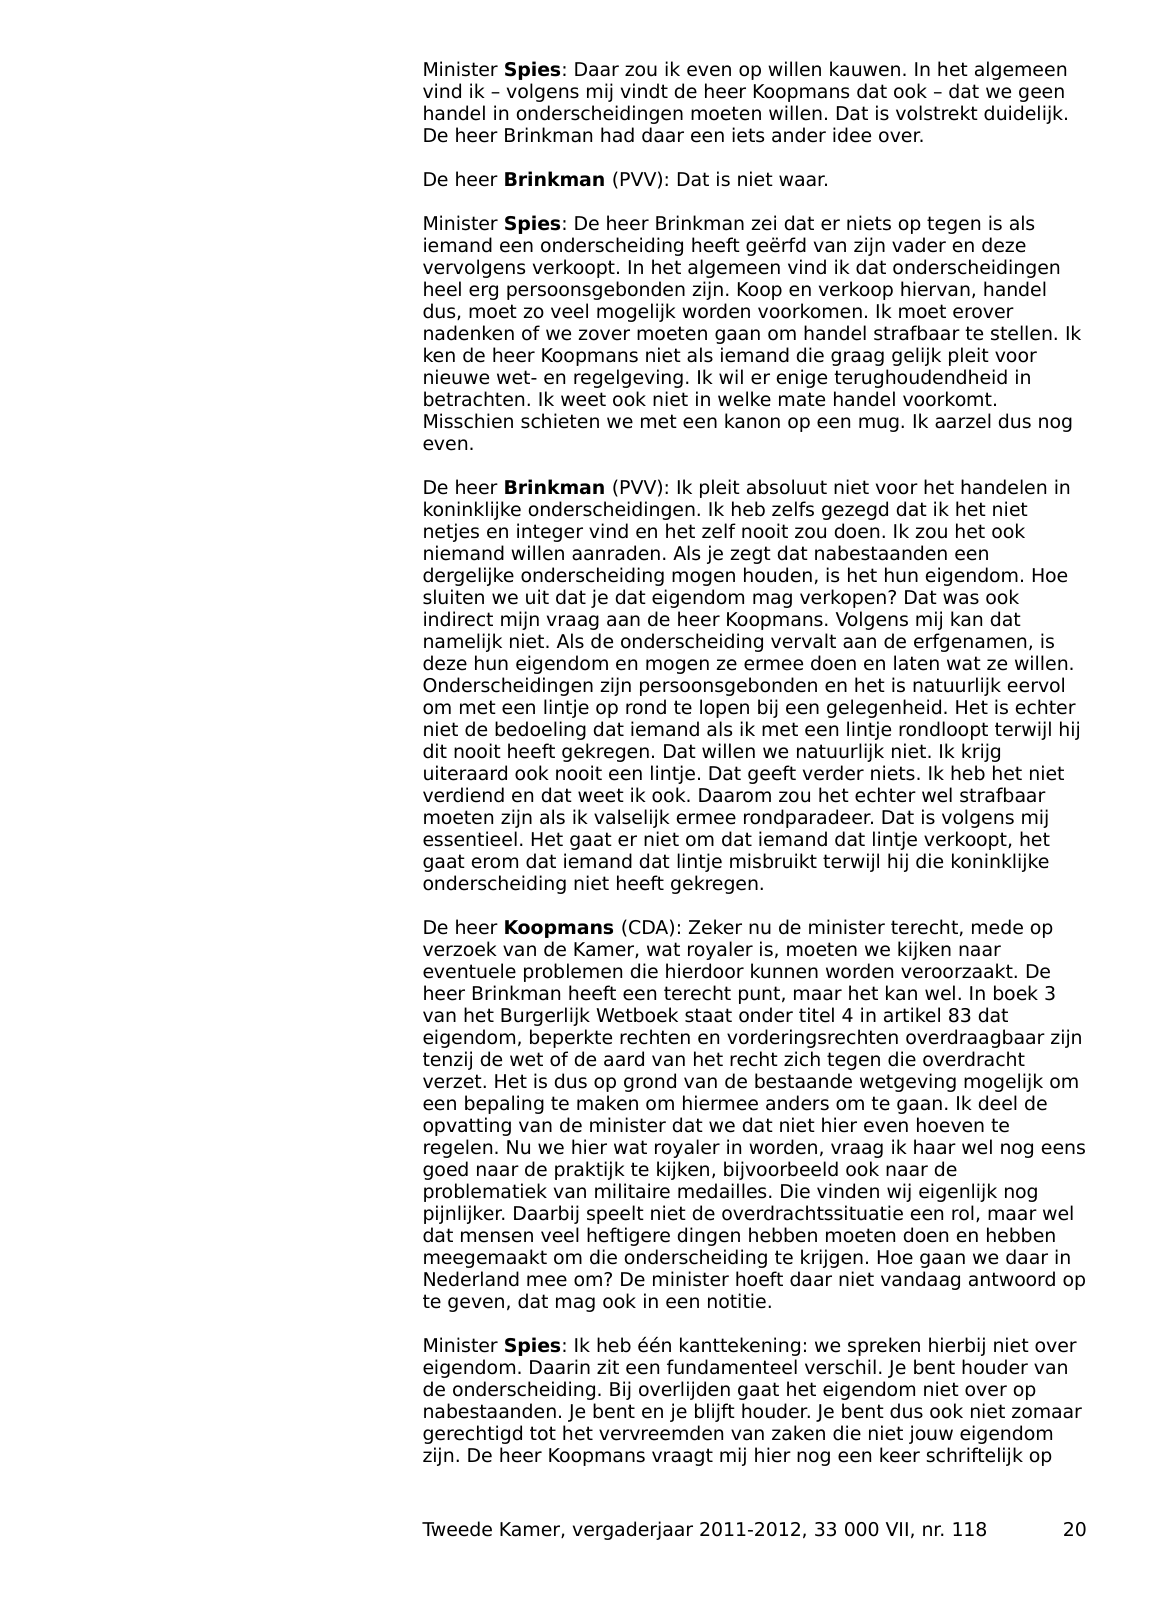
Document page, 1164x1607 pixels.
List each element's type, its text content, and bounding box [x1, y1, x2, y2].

text De heer Brinkman (PVV): Dat is niet waar. [422, 169, 1087, 191]
text De heer Koopmans (CDA): Zeker nu de minister terecht, mede op verzoek van de Kamer, wat royaler is, moeten we kijken naar eventuele problemen die hierdoor kunnen worden veroorzaakt. De heer Brinkman heeft een terecht punt, maar het kan wel. In boek 3 van het Burgerlijk Wetboek staat onder titel 4 in artikel 83 dat eigendom, beperkte rechten en vorderingsrechten overdraagbaar zijn tenzij de wet of de aard van het recht zich tegen die overdracht verzet. Het is dus op grond van de bestaande wetgeving mogelijk om een bepaling te maken om hiermee anders om te gaan. Ik deel de opvatting van de minister dat we dat niet hier even hoeven te regelen. Nu we hier wat royaler in worden, vraag ik haar wel nog eens goed naar de praktijk te kijken, bijvoorbeeld ook naar de problematiek van militaire medailles. Die vinden wij eigenlijk nog pijnlijker. Daarbij speelt niet de overdrachtssituatie een rol, maar wel dat mensen veel heftigere dingen hebben moeten doen en hebben meegemaakt om die onderscheiding te krijgen. Hoe gaan we daar in Nederland mee om? De minister hoeft daar niet vandaag antwoord op te geven, dat mag ook in een notitie. [422, 917, 1087, 1313]
text Onderscheidingen zijn persoonsgebonden en het is natuurlijk eervol om met een lintje op rond te lopen bij een gelegenheid. Het is echter niet de bedoeling dat iemand als ik met een lintje rondloopt terwijl hij dit nooit heeft gekregen. Dat willen we natuurlijk niet. Ik krijg uiteraard ook nooit een lintje. Dat geeft verder niets. Ik heb het niet verdiend en dat weet ik ook. Daarom zou het echter wel strafbaar moeten zijn als ik valselijk ermee rondparadeer. Dat is volgens mij essentieel. Het gaat er niet om dat iemand dat lintje verkoopt, het gaat erom dat iemand dat lintje misbruikt terwijl hij die koninklijke onderscheiding niet heeft gekregen. [422, 675, 1087, 895]
text Minister Spies: Ik heb één kanttekening: we spreken hierbij niet over eigendom. Daarin zit een fundamenteel verschil. Je bent houder van de onderscheiding. Bij overlijden gaat het eigendom niet over op nabestaanden. Je bent en je blijft houder. Je bent dus ook niet zomaar gerechtigd tot het vervreemden van zaken die niet jouw eigendom zijn. De heer Koopmans vraagt mij hier nog een keer schriftelijk op [422, 1335, 1087, 1467]
text De heer Brinkman (PVV): Ik pleit absoluut niet voor het handelen in koninklijke onderscheidingen. Ik heb zelfs gezegd dat ik het niet netjes en integer vind en het zelf nooit zou doen. Ik zou het ook niemand willen aanraden. Als je zegt dat nabestaanden een dergelijke onderscheiding mogen houden, is het hun eigendom. Hoe sluiten we uit dat je dat eigendom mag verkopen? Dat was ook indirect mijn vraag aan de heer Koopmans. Volgens mij kan dat namelijk niet. Als de onderscheiding vervalt aan de erfgenamen, is deze hun eigendom en mogen ze ermee doen en laten wat ze willen. [422, 477, 1087, 675]
text Minister Spies: Daar zou ik even op willen kauwen. In het algemeen vind ik – volgens mij vindt de heer Koopmans dat ook – dat we geen handel in onderscheidingen moeten willen. Dat is volstrekt duidelijk. De heer Brinkman had daar een iets ander idee over. [422, 59, 1087, 147]
text Minister Spies: De heer Brinkman zei dat er niets op tegen is als iemand een onderscheiding heeft geërfd van zijn vader en deze vervolgens verkoopt. In het algemeen vind ik dat onderscheidingen heel erg persoonsgebonden zijn. Koop en verkoop hiervan, handel dus, moet zo veel mogelijk worden voorkomen. Ik moet erover nadenken of we zover moeten gaan om handel strafbaar te stellen. Ik ken de heer Koopmans niet als iemand die graag gelijk pleit voor nieuwe wet- en regelgeving. Ik wil er enige terughoudendheid in betrachten. Ik weet ook niet in welke mate handel voorkomt. Misschien schieten we met een kanon op een mug. Ik aarzel dus nog even. [422, 213, 1087, 455]
